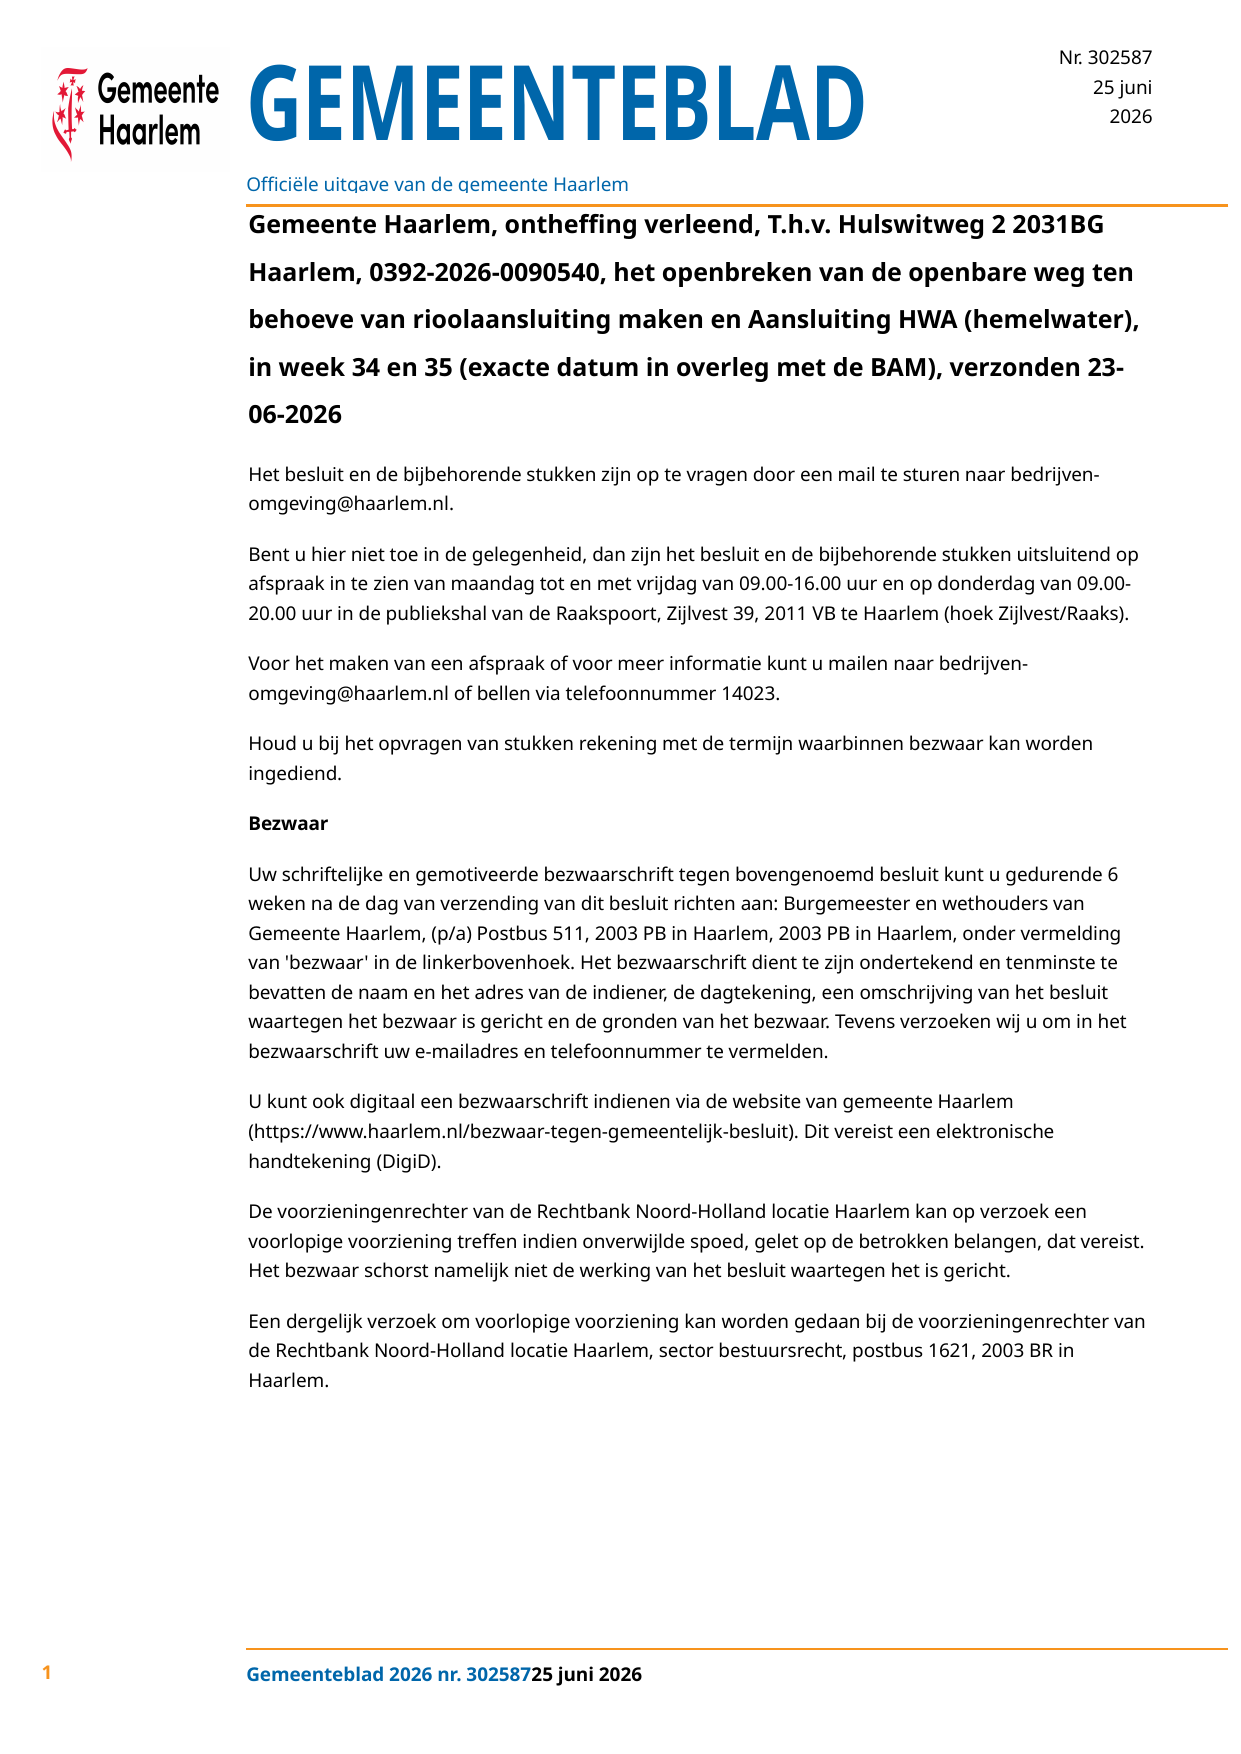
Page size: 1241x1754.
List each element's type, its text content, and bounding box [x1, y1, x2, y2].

text Houd u bij het opvragen van stukken rekening met de termijn waarbinnen bezwaar kan worden ingediend. [248, 730, 1152, 786]
text U kunt ook digitaal een bezwaarschrift indienen via de website van gemeente Haarlem (https://www.haarlem.nl/bezwaar-tegen-gemeentelijk-besluit). Dit vereist een elektronische handtekening (DigiD). [248, 1089, 1152, 1173]
text Bezwaar [248, 810, 1152, 836]
picture [41, 47, 231, 172]
text De voorzieningenrechter van de Rechtbank Noord-Holland locatie Haarlem kan op verzoek een voorlopige voorziening treffen indien onverwijlde spoed, gelet op de betrokken belangen, dat vereist. Het bezwaar schorst namelijk niet de werking van het besluit waartegen het is gericht. [248, 1198, 1152, 1283]
text Voor het maken van een afspraak of voor meer informatie kunt u mailen naar bedrijven-omgeving@haarlem.nl of bellen via telefoonnummer 14023. [248, 650, 1152, 706]
text Het besluit en de bijbehorende stukken zijn op te vragen door een mail te sturen naar bedrijven-omgeving@haarlem.nl. [248, 461, 1152, 516]
text Bent u hier niet toe in de gelegenheid, dan zijn het besluit en de bijbehorende stukken uitsluitend op afspraak in te zien van maandag tot en met vrijdag van 09.00-16.00 uur en op donderdag van 09.00-20.00 uur in de publiekshal van de Raakspoort, Zijlvest 39, 2011 VB te Haarlem (hoek Zijlvest/Raaks). [248, 541, 1152, 626]
text Uw schriftelijke en gemotiveerde bezwaarschrift tegen bovengenoemd besluit kunt u gedurende 6 weken na de dag van verzending van dit besluit richten aan: Burgemeester en wethouders van Gemeente Haarlem, (p/a) Postbus 511, 2003 PB in Haarlem, 2003 PB in Haarlem, onder vermelding van 'bezwaar' in de linkerbovenhoek. Het bezwaarschrift dient te zijn ondertekend en tenminste te bevatten de naam en het adres van de indiener, de dagtekening, een omschrijving van het besluit waartegen het bezwaar is gericht en de gronden van het bezwaar. Tevens verzoeken wij u om in het bezwaarschrift uw e-mailadres en telefoonnummer te vermelden. [248, 861, 1152, 1064]
text Gemeente Haarlem, ontheffing verleend, T.h.v. Hulswitweg 2 2031BG Haarlem, 0392-2026-0090540, het openbreken van de openbare weg ten behoeve van rioolaansluiting maken en Aansluiting HWA (hemelwater), in week 34 en 35 (exacte datum in overleg met de BAM), verzonden 23-06-2026 [248, 207, 1152, 431]
text Een dergelijk verzoek om voorlopige voorziening kan worden gedaan bij de voorzieningenrechter van de Rechtbank Noord-Holland locatie Haarlem, sector bestuursrecht, postbus 1621, 2003 BR in Haarlem. [248, 1308, 1152, 1393]
